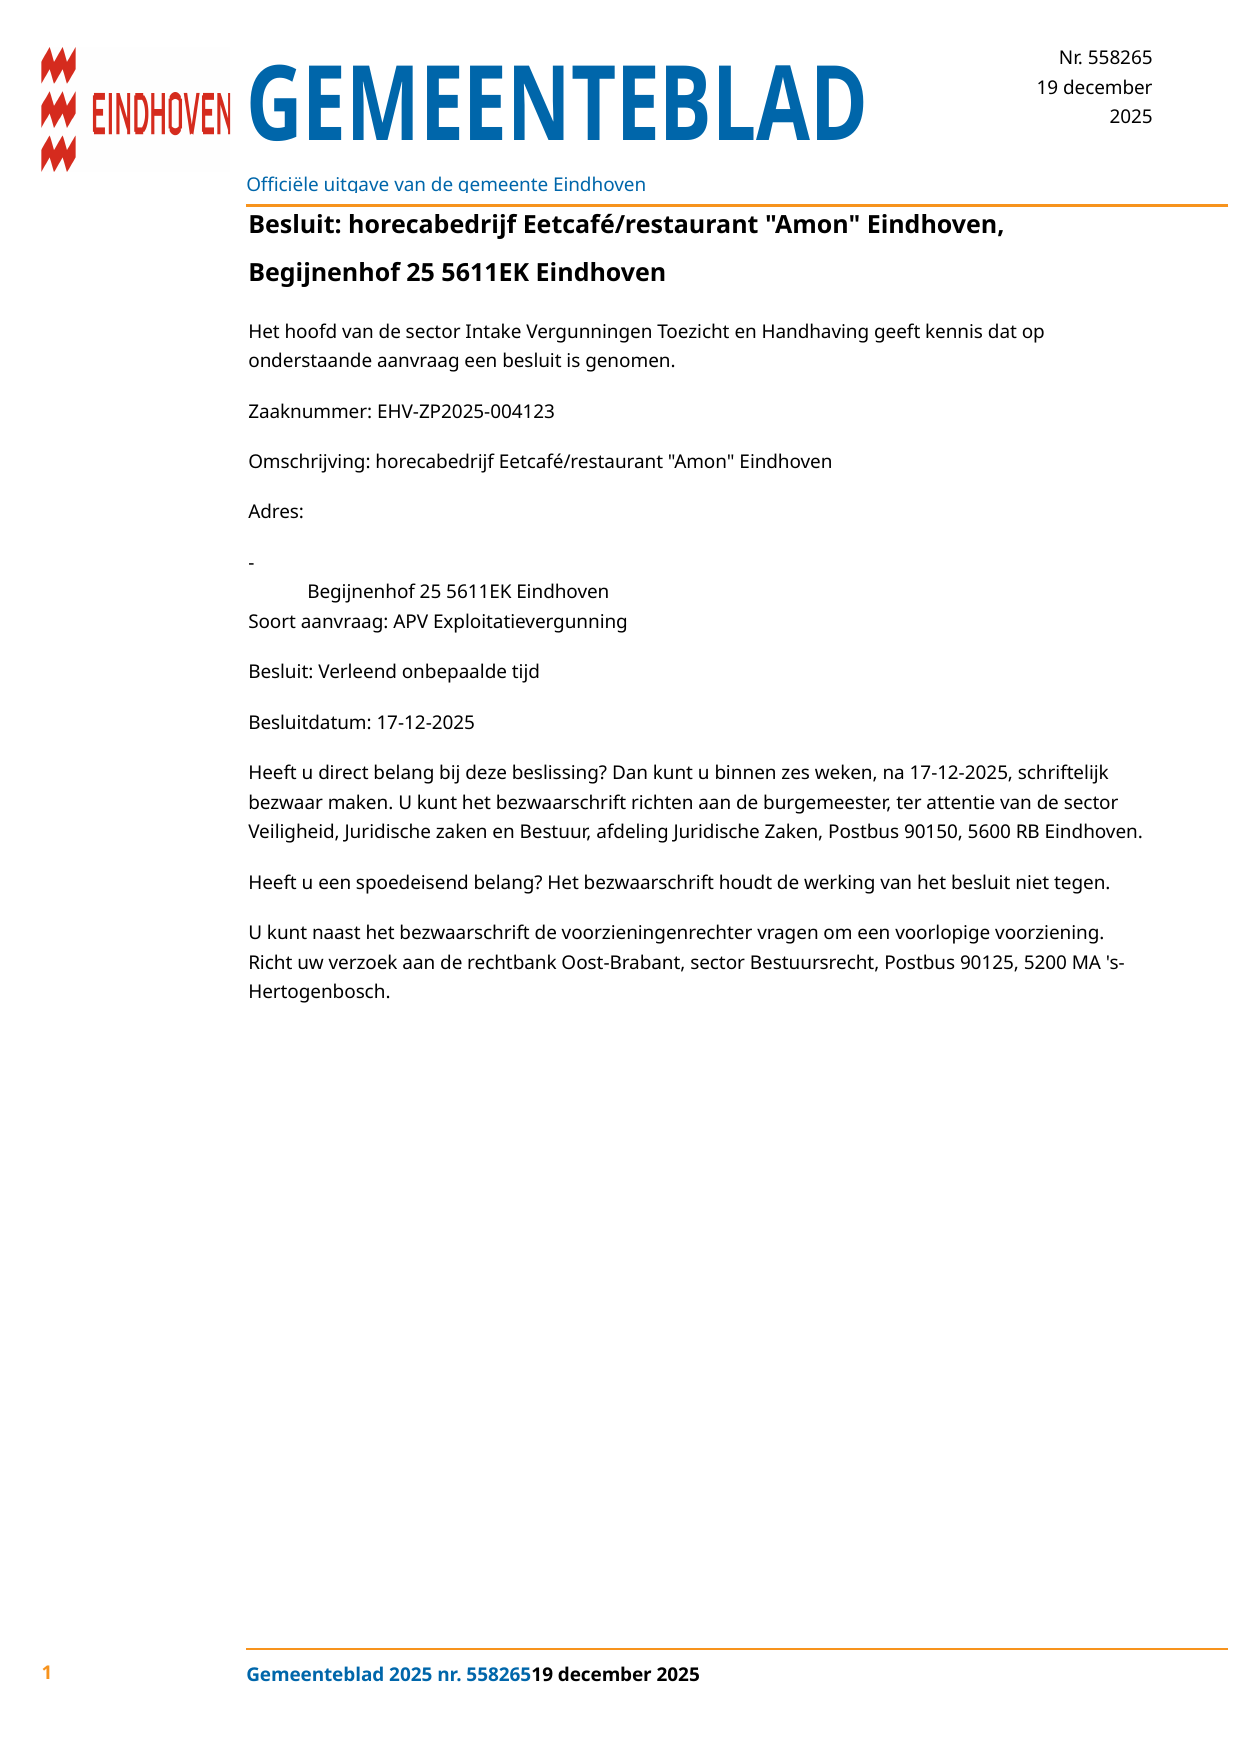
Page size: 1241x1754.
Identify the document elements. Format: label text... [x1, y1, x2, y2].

text Adres: [248, 499, 1152, 524]
text Besluit: horecabedrijf Eetcafé/restaurant "Amon" Eindhoven, Begijnenhof 25 5611EK Eindhoven [248, 207, 1152, 288]
text Omschrijving: horecabedrijf Eetcafé/restaurant "Amon" Eindhoven [248, 448, 1152, 474]
text Besluitdatum: 17-12-2025 [248, 709, 1152, 735]
text Besluit: Verleend onbepaalde tijd [248, 659, 1152, 684]
text Soort aanvraag: APV Exploitatievergunning [248, 608, 1152, 634]
text Heeft u direct belang bij deze beslissing? Dan kunt u binnen zes weken, na 17-12-2025, schriftelijk bezwaar maken. U kunt het bezwaarschrift richten aan de burgemeester, ter attentie van de sector Veiligheid, Juridische zaken en Bestuur, afdeling Juridische Zaken, Postbus 90150, 5600 RB Eindhoven. [248, 759, 1152, 844]
text U kunt naast het bezwaarschrift de voorzieningenrechter vragen om een voorlopige voorziening. Richt uw verzoek aan de rechtbank Oost-Brabant, sector Bestuursrecht, Postbus 90125, 5200 MA 's-Hertogenbosch. [248, 919, 1152, 1004]
text Heeft u een spoedeisend belang? Het bezwaarschrift houdt de werking van het besluit niet tegen. [248, 869, 1152, 895]
picture [41, 47, 231, 172]
text Het hoofd van de sector Intake Vergunningen Toezicht en Handhaving geeft kennis dat op onderstaande aanvraag een besluit is genomen. [248, 318, 1152, 373]
list Begijnenhof 25 5611EK Eindhoven [248, 579, 1152, 604]
text Zaaknummer: EHV-ZP2025-004123 [248, 398, 1152, 424]
